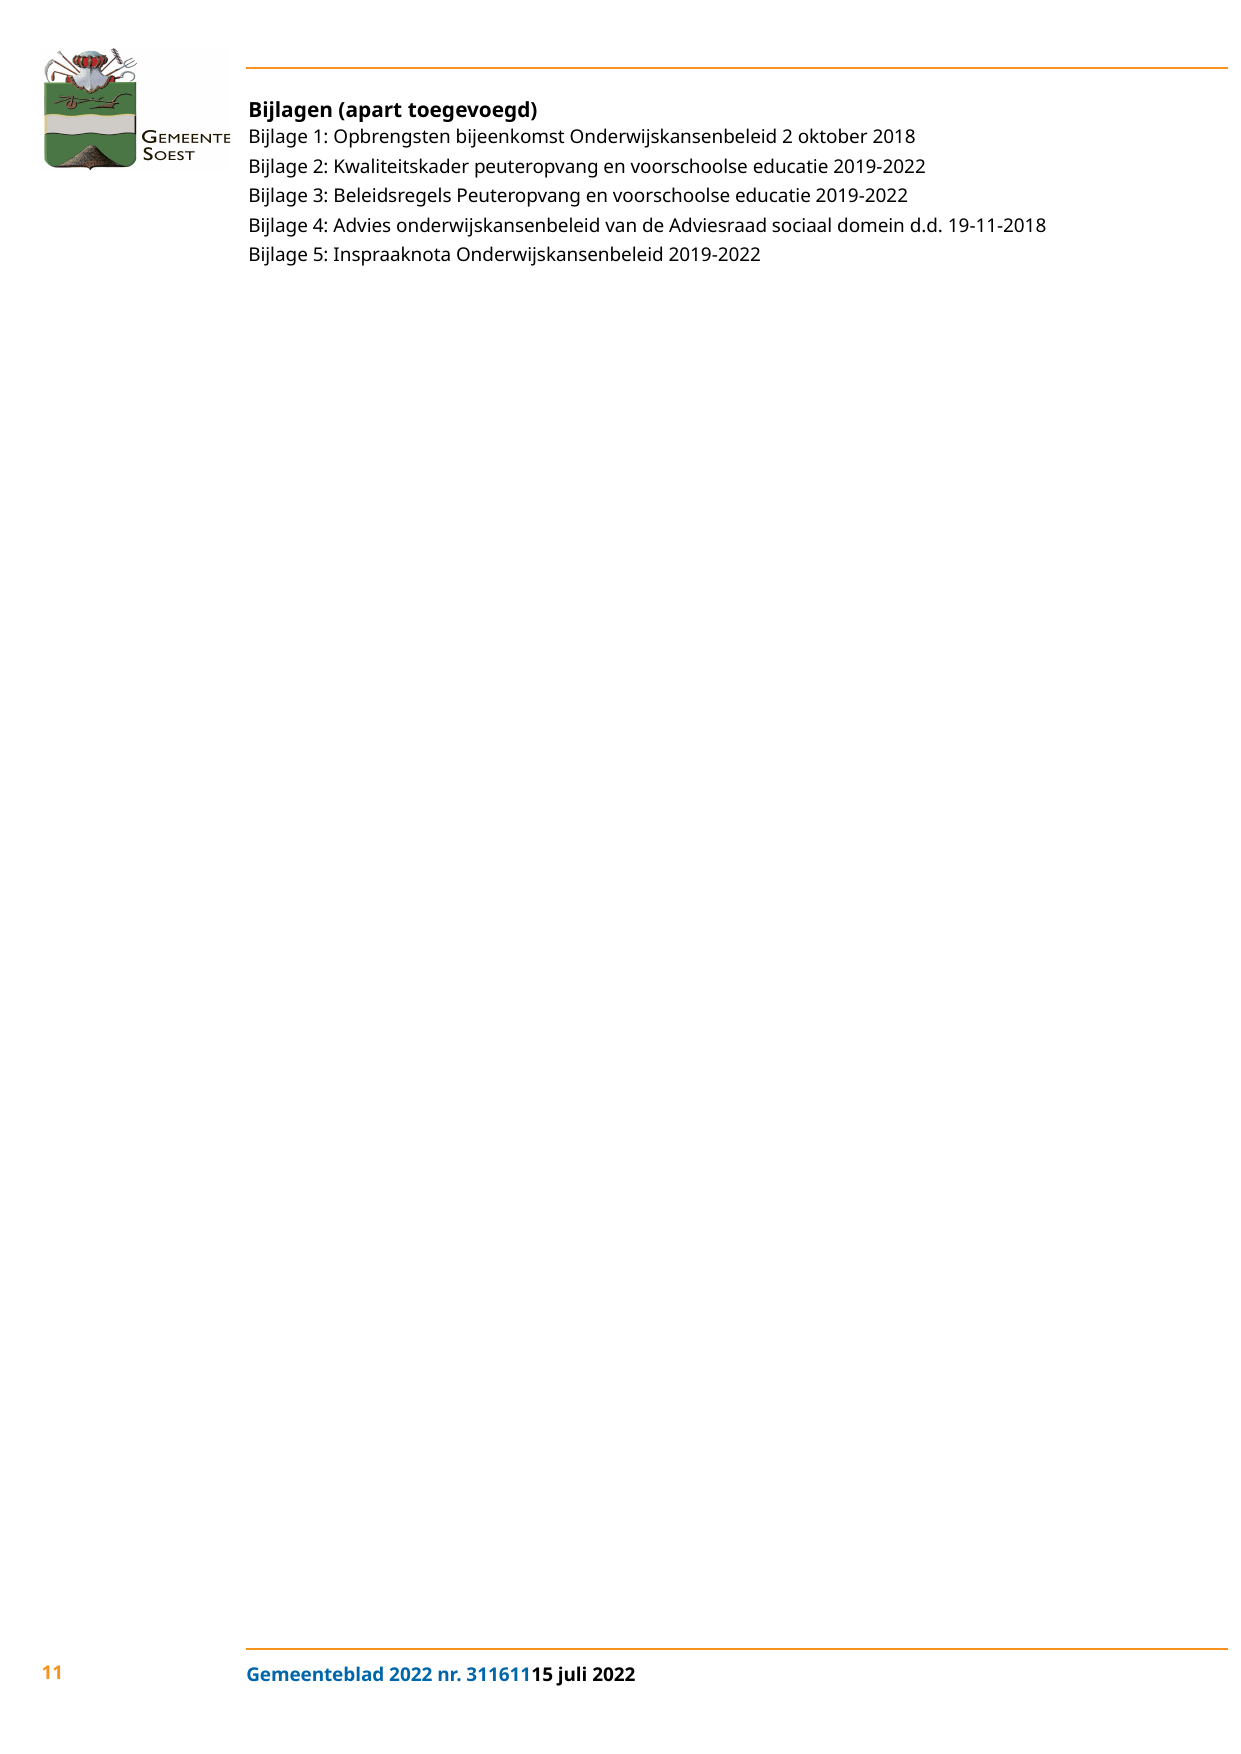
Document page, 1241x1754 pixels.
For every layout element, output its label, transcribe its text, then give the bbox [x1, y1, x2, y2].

text Bijlagen (apart toegevoegd) [248, 95, 1152, 123]
text Bijlage 4: Advies onderwijskansenbeleid van de Adviesraad sociaal domein d.d. 19-11-2018 [248, 212, 1152, 238]
text Bijlage 5: Inspraaknota Onderwijskansenbeleid 2019-2022 [248, 242, 1152, 267]
picture [41, 47, 231, 172]
text Bijlage 2: Kwaliteitskader peuteropvang en voorschoolse educatie 2019-2022 [248, 153, 1152, 179]
text Bijlage 3: Beleidsregels Peuteropvang en voorschoolse educatie 2019-2022 [248, 182, 1152, 208]
text Bijlage 1: Opbrengsten bijeenkomst Onderwijskansenbeleid 2 oktober 2018 [248, 123, 1152, 149]
